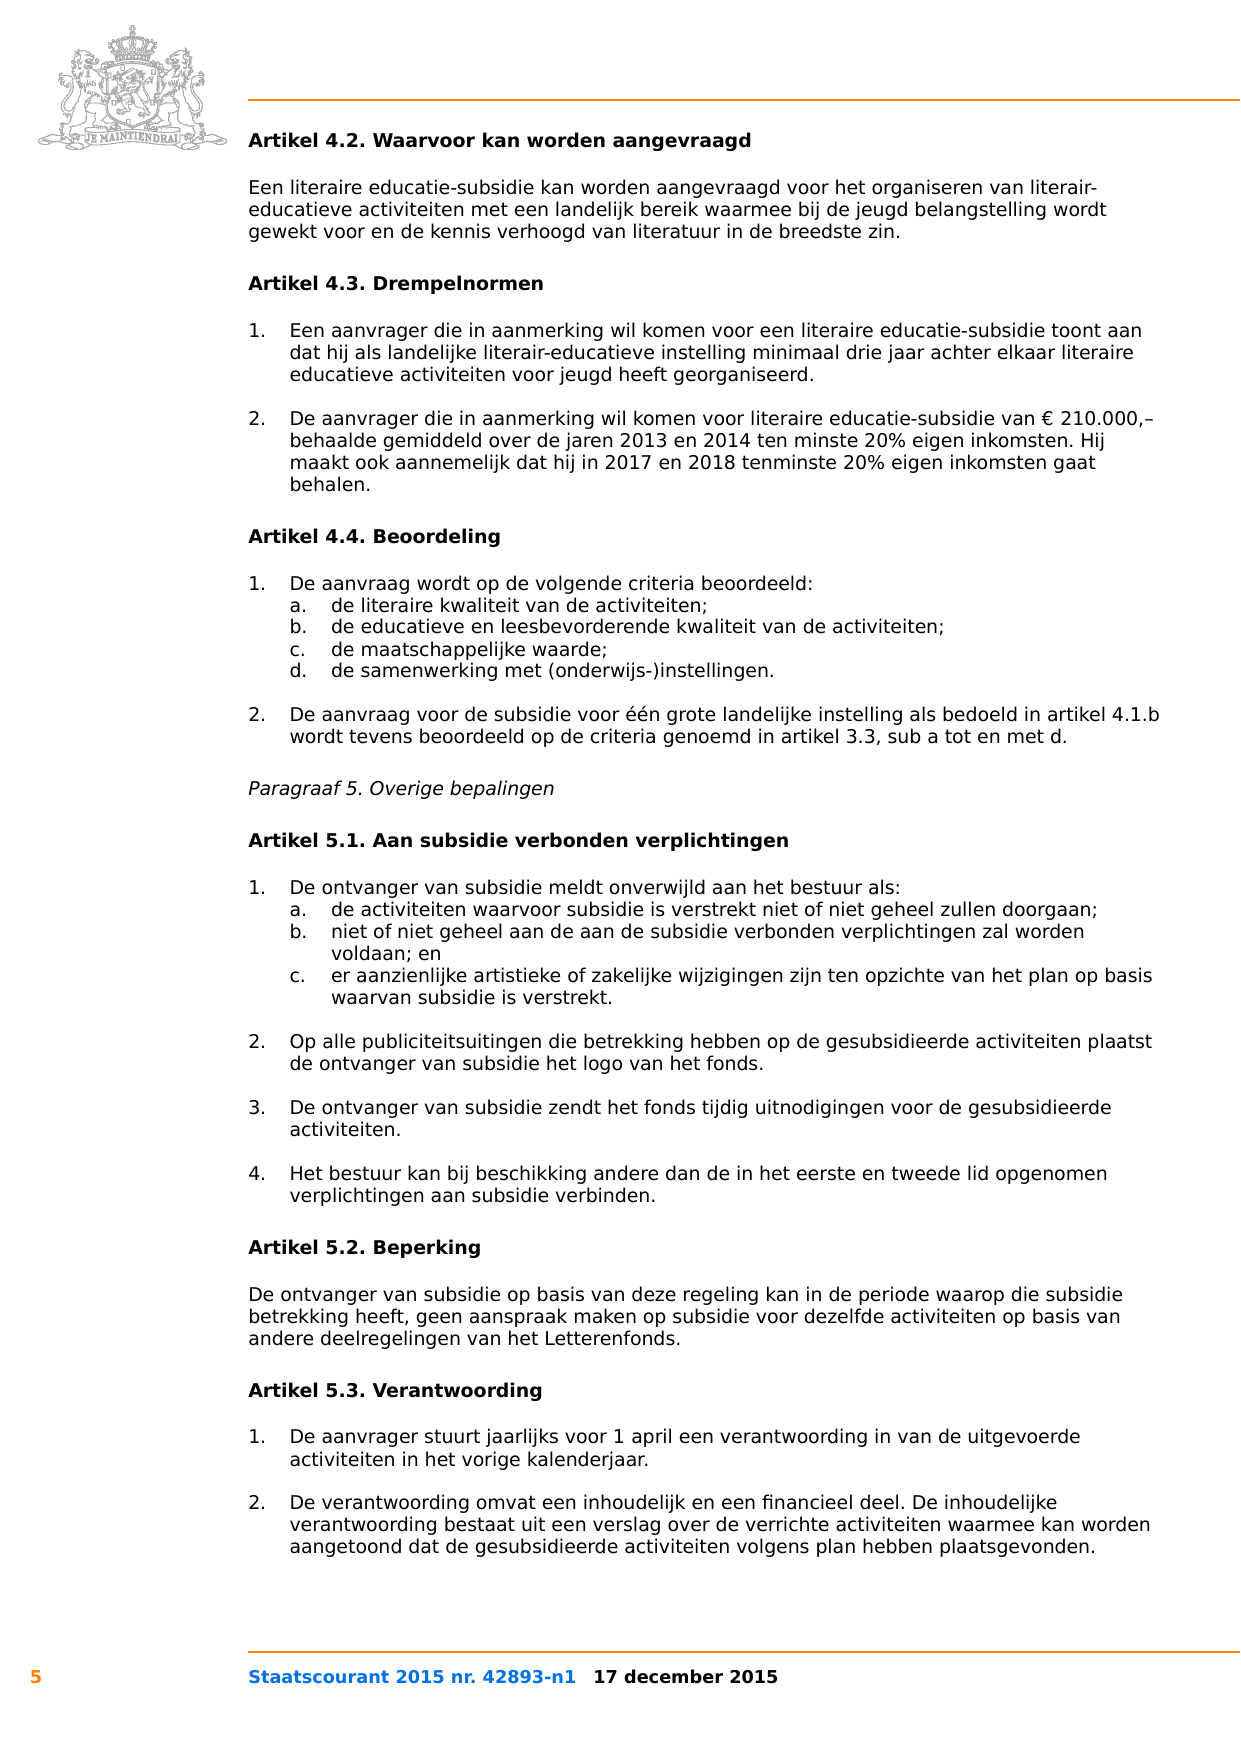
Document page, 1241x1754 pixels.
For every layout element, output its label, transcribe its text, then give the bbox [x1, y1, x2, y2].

subtitle Paragraaf 5. Overige bepalingen [248, 778, 1163, 800]
text Een literaire educatie-subsidie kan worden aangevraagd voor het organiseren van literair-educatieve activiteiten met een landelijk bereik waarmee bij de jeugd belangstelling wordt gewekt voor en de kennis verhoogd van literatuur in de breedste zin. [248, 177, 1163, 243]
subtitle Artikel 4.3. Drempelnormen [248, 273, 1163, 295]
text c. de maatschappelijke waarde; [289, 638, 1163, 660]
text 2. De aanvraag voor de subsidie voor één grote landelijke instelling als bedoeld in artikel 4.1.b wordt tevens beoordeeld op de criteria genoemd in artikel 3.3, sub a tot en met d. [248, 704, 1163, 748]
text 3. De ontvanger van subsidie zendt het fonds tijdig uitnodigingen voor de gesubsidieerde activiteiten. [248, 1097, 1163, 1141]
text 1. Een aanvrager die in aanmerking wil komen voor een literaire educatie-subsidie toont aan dat hij als landelijke literair-educatieve instelling minimaal drie jaar achter elkaar literaire educatieve activiteiten voor jeugd heeft georganiseerd. [248, 320, 1163, 386]
text b. niet of niet geheel aan de aan de subsidie verbonden verplichtingen zal worden voldaan; en [289, 921, 1163, 965]
text a. de literaire kwaliteit van de activiteiten; [289, 594, 1163, 616]
text 1. De ontvanger van subsidie meldt onverwijld aan het bestuur als: [248, 877, 1163, 899]
text 2. De aanvrager die in aanmerking wil komen voor literaire educatie-subsidie van € 210.000,– behaalde gemiddeld over de jaren 2013 en 2014 ten minste 20% eigen inkomsten. Hij maakt ook aannemelijk dat hij in 2017 en 2018 tenminste 20% eigen inkomsten gaat behalen. [248, 408, 1163, 496]
text b. de educatieve en leesbevorderende kwaliteit van de activiteiten; [289, 616, 1163, 638]
text a. de activiteiten waarvoor subsidie is verstrekt niet of niet geheel zullen doorgaan; [289, 899, 1163, 921]
subtitle Artikel 4.2. Waarvoor kan worden aangevraagd [248, 130, 1163, 152]
subtitle Artikel 5.2. Beperking [248, 1237, 1163, 1258]
text De ontvanger van subsidie op basis van deze regeling kan in de periode waarop die subsidie betrekking heeft, geen aanspraak maken op subsidie voor dezelfde activiteiten op basis van andere deelregelingen van het Letterenfonds. [248, 1283, 1163, 1349]
picture [38, 25, 227, 150]
text 2. Op alle publiciteitsuitingen die betrekking hebben op de gesubsidieerde activiteiten plaatst de ontvanger van subsidie het logo van het fonds. [248, 1031, 1163, 1075]
text 4. Het bestuur kan bij beschikking andere dan de in het eerste en tweede lid opgenomen verplichtingen aan subsidie verbinden. [248, 1163, 1163, 1207]
text 1. De aanvraag wordt op de volgende criteria beoordeeld: [248, 572, 1163, 594]
text c. er aanzienlijke artistieke of zakelijke wijzigingen zijn ten opzichte van het plan op basis waarvan subsidie is verstrekt. [289, 965, 1163, 1009]
subtitle Artikel 4.4. Beoordeling [248, 526, 1163, 547]
text d. de samenwerking met (onderwijs-)instellingen. [289, 660, 1163, 682]
text 2. De verantwoording omvat een inhoudelijk en een financieel deel. De inhoudelijke verantwoording bestaat uit een verslag over de verrichte activiteiten waarmee kan worden aangetoond dat de gesubsidieerde activiteiten volgens plan hebben plaatsgevonden. [248, 1492, 1163, 1558]
subtitle Artikel 5.1. Aan subsidie verbonden verplichtingen [248, 830, 1163, 852]
subtitle Artikel 5.3. Verantwoording [248, 1379, 1163, 1401]
text 1. De aanvrager stuurt jaarlijks voor 1 april een verantwoording in van de uitgevoerde activiteiten in het vorige kalenderjaar. [248, 1426, 1163, 1470]
